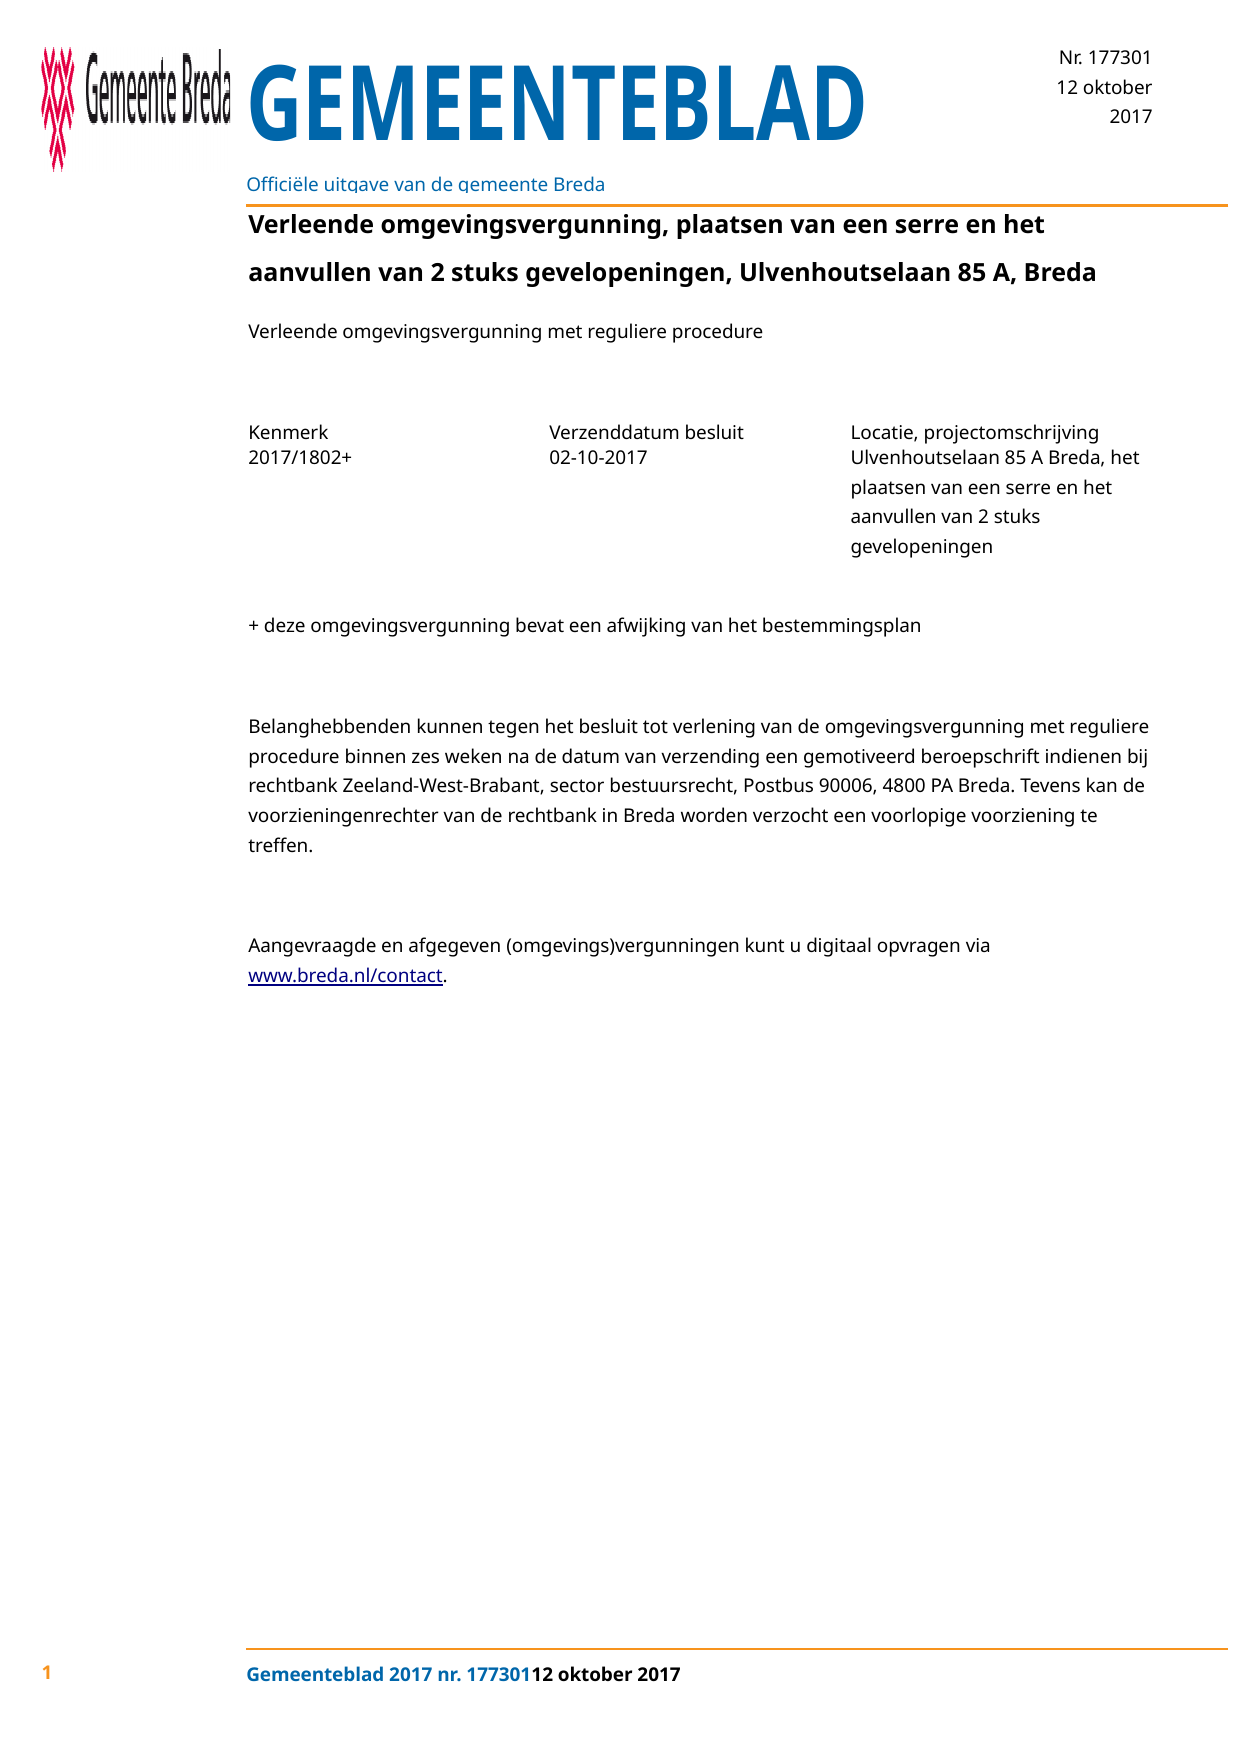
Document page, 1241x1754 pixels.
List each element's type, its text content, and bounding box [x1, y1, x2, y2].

text Verleende omgevingsvergunning, plaatsen van een serre en het aanvullen van 2 stuks gevelopeningen, Ulvenhoutselaan 85 A, Breda [248, 207, 1152, 288]
text Belanghebbenden kunnen tegen het besluit tot verlening van de omgevingsvergunning met reguliere procedure binnen zes weken na de datum van verzending een gemotiveerd beroepschrift indienen bij rechtbank Zeeland-West-Brabant, sector bestuursrecht, Postbus 90006, 4800 PA Breda. Tevens kan de voorzieningenrechter van de rechtbank in Breda worden verzocht een voorlopige voorziening te treffen. [248, 713, 1152, 858]
text Verleende omgevingsvergunning met reguliere procedure [248, 318, 1152, 344]
table_header Locatie, projectomschrijving [850, 419, 1152, 444]
table_cell 02-10-2017 [549, 445, 850, 559]
picture [41, 47, 231, 172]
table_cell Ulvenhoutselaan 85 A Breda, het plaatsen van een serre en het aanvullen van 2 stuks gevelopeningen [850, 445, 1152, 559]
table_header Verzenddatum besluit [549, 419, 850, 444]
text Aangevraagde en afgegeven (omgevings)vergunningen kunt u digitaal opvragen via www.breda.nl/contact. [248, 933, 1152, 988]
table_header Kenmerk [248, 419, 549, 444]
text + deze omgevingsvergunning bevat een afwijking van het bestemmingsplan [248, 613, 1152, 638]
table_cell 2017/1802+ [248, 445, 549, 559]
